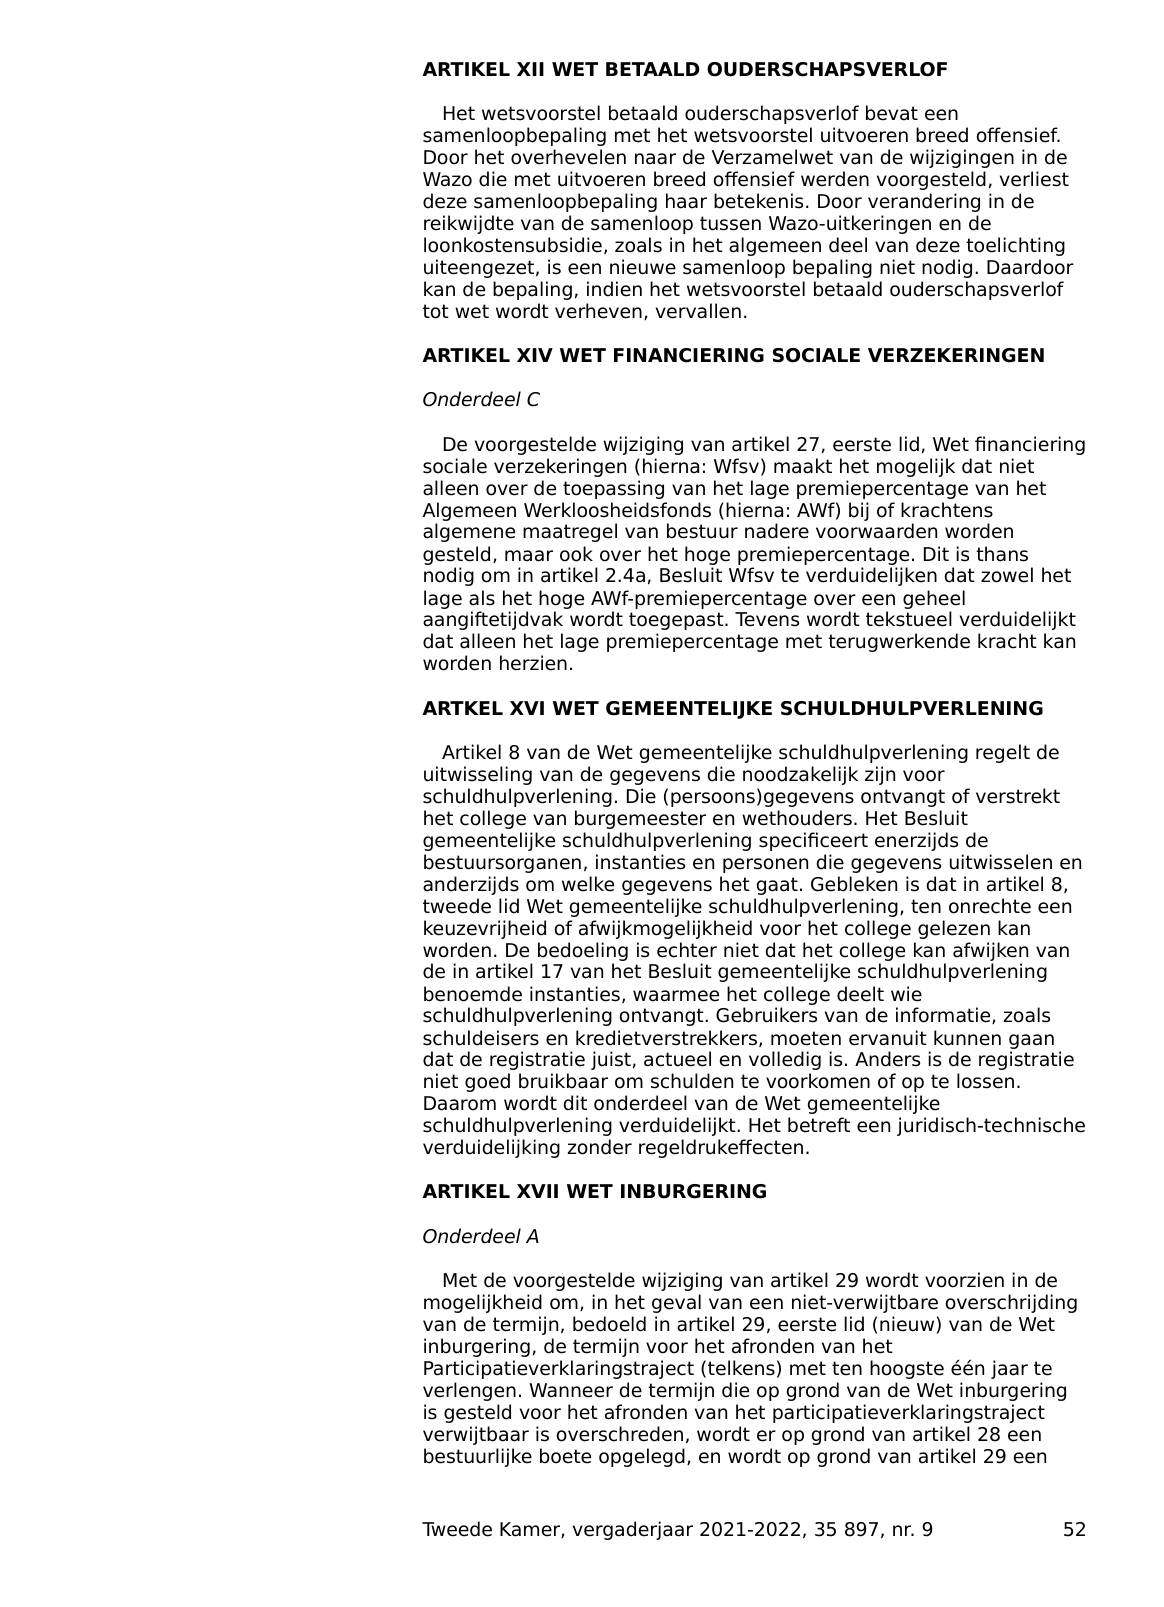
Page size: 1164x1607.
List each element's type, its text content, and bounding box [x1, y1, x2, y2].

text De voorgestelde wijziging van artikel 27, eerste lid, Wet financiering sociale verzekeringen (hierna: Wfsv) maakt het mogelijk dat niet alleen over de toepassing van het lage premiepercentage van het Algemeen Werkloosheidsfonds (hierna: AWf) bij of krachtens algemene maatregel van bestuur nadere voorwaarden worden gesteld, maar ook over het hoge premiepercentage. Dit is thans nodig om in artikel 2.4a, Besluit Wfsv te verduidelijken dat zowel het lage als het hoge AWf-premiepercentage over een geheel aangiftetijdvak wordt toegepast. Tevens wordt tekstueel verduidelijkt dat alleen het lage premiepercentage met terugwerkende kracht kan worden herzien. [422, 433, 1087, 675]
subtitle ARTKEL XVI WET GEMEENTELIJKE SCHULDHULPVERLENING [422, 697, 1087, 719]
text Met de voorgestelde wijziging van artikel 29 wordt voorzien in de mogelijkheid om, in het geval van een niet-verwijtbare overschrijding van de termijn, bedoeld in artikel 29, eerste lid (nieuw) van de Wet inburgering, de termijn voor het afronden van het Participatieverklaringstraject (telkens) met ten hoogste één jaar te verlengen. Wanneer de termijn die op grond van de Wet inburgering is gesteld voor het afronden van het participatieverklaringstraject verwijtbaar is overschreden, wordt er op grond van artikel 28 een bestuurlijke boete opgelegd, en wordt op grond van artikel 29 een [422, 1270, 1087, 1468]
subtitle Onderdeel A [422, 1226, 1087, 1248]
subtitle ARTIKEL XIV WET FINANCIERING SOCIALE VERZEKERINGEN [422, 345, 1087, 367]
subtitle ARTIKEL XII WET BETAALD OUDERSCHAPSVERLOF [422, 59, 1087, 81]
text Het wetsvoorstel betaald ouderschapsverlof bevat een samenloopbepaling met het wetsvoorstel uitvoeren breed offensief. Door het overhevelen naar de Verzamelwet van de wijzigingen in de Wazo die met uitvoeren breed offensief werden voorgesteld, verliest deze samenloopbepaling haar betekenis. Door verandering in de reikwijdte van de samenloop tussen Wazo-uitkeringen en de loonkostensubsidie, zoals in het algemeen deel van deze toelichting uiteengezet, is een nieuwe samenloop bepaling niet nodig. Daardoor kan de bepaling, indien het wetsvoorstel betaald ouderschapsverlof tot wet wordt verheven, vervallen. [422, 103, 1087, 323]
subtitle ARTIKEL XVII WET INBURGERING [422, 1181, 1087, 1203]
text Artikel 8 van de Wet gemeentelijke schuldhulpverlening regelt de uitwisseling van de gegevens die noodzakelijk zijn voor schuldhulpverlening. Die (persoons)gegevens ontvangt of verstrekt het college van burgemeester en wethouders. Het Besluit gemeentelijke schuldhulpverlening specificeert enerzijds de bestuursorganen, instanties en personen die gegevens uitwisselen en anderzijds om welke gegevens het gaat. Gebleken is dat in artikel 8, tweede lid Wet gemeentelijke schuldhulpverlening, ten onrechte een keuzevrijheid of afwijkmogelijkheid voor het college gelezen kan worden. De bedoeling is echter niet dat het college kan afwijken van de in artikel 17 van het Besluit gemeentelijke schuldhulpverlening benoemde instanties, waarmee het college deelt wie schuldhulpverlening ontvangt. Gebruikers van de informatie, zoals schuldeisers en kredietverstrekkers, moeten ervanuit kunnen gaan dat de registratie juist, actueel en volledig is. Anders is de registratie niet goed bruikbaar om schulden te voorkomen of op te lossen. Daarom wordt dit onderdeel van de Wet gemeentelijke schuldhulpverlening verduidelijkt. Het betreft een juridisch-technische verduidelijking zonder regeldrukeffecten. [422, 742, 1087, 1159]
subtitle Onderdeel C [422, 389, 1087, 411]
